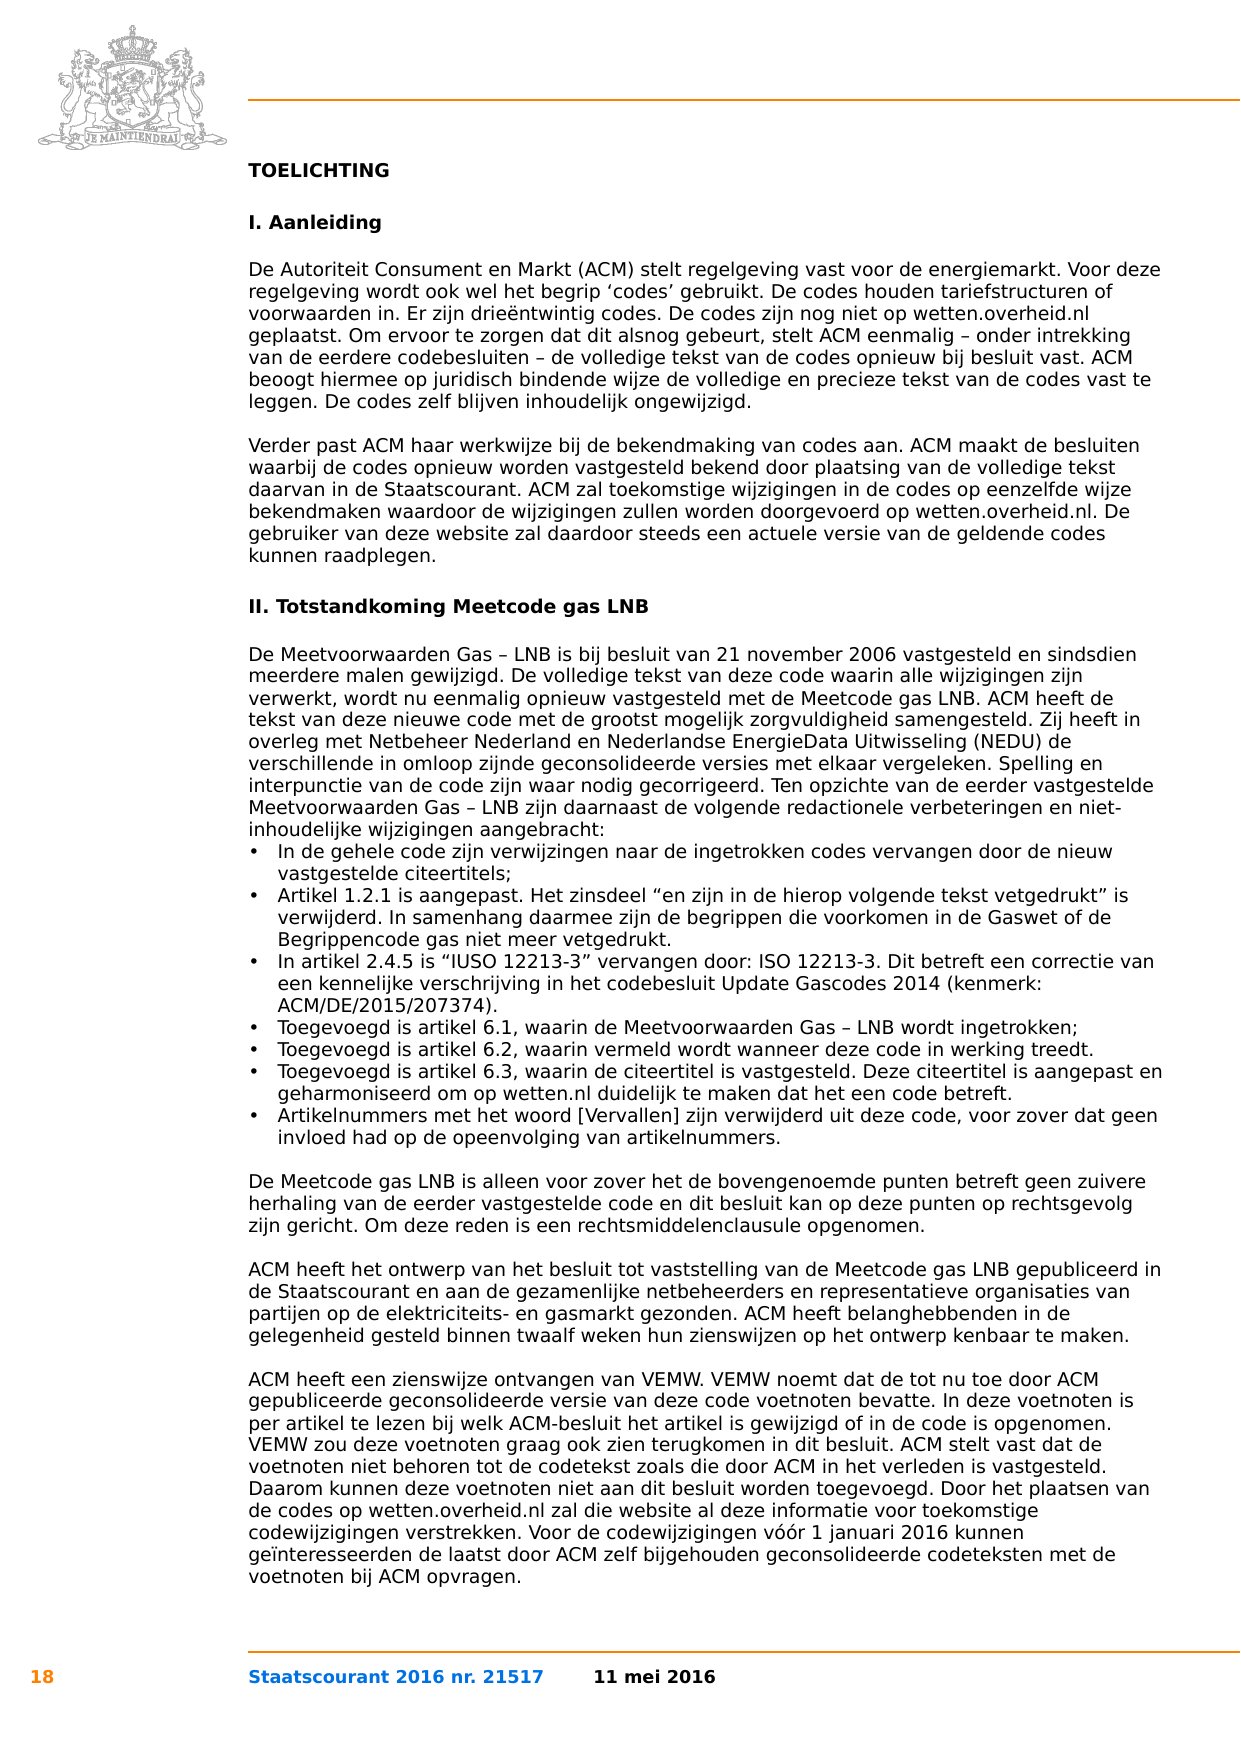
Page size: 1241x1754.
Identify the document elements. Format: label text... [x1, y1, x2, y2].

picture [38, 25, 227, 150]
subtitle II. Totstandkoming Meetcode gas LNB [248, 596, 1163, 618]
text ACM heeft het ontwerp van het besluit tot vaststelling van de Meetcode gas LNB gepubliceerd in de Staatscourant en aan de gezamenlijke netbeheerders en representatieve organisaties van partijen op de elektriciteits- en gasmarkt gezonden. ACM heeft belanghebbenden in de gelegenheid gesteld binnen twaalf weken hun zienswijzen op het ontwerp kenbaar te maken. [248, 1259, 1163, 1347]
subtitle I. Aanleiding [248, 212, 1163, 234]
text • Artikel 1.2.1 is aangepast. Het zinsdeel “en zijn in de hierop volgende tekst vetgedrukt” is verwijderd. In samenhang daarmee zijn de begrippen die voorkomen in de Gaswet of de Begrippencode gas niet meer vetgedrukt. [248, 885, 1163, 951]
text • Artikelnummers met het woord [Vervallen] zijn verwijderd uit deze code, voor zover dat geen invloed had op de opeenvolging van artikelnummers. [248, 1105, 1163, 1149]
text ACM heeft een zienswijze ontvangen van VEMW. VEMW noemt dat de tot nu toe door ACM gepubliceerde geconsolideerde versie van deze code voetnoten bevatte. In deze voetnoten is per artikel te lezen bij welk ACM-besluit het artikel is gewijzigd of in de code is opgenomen. VEMW zou deze voetnoten graag ook zien terugkomen in dit besluit. ACM stelt vast dat de voetnoten niet behoren tot de codetekst zoals die door ACM in het verleden is vastgesteld. Daarom kunnen deze voetnoten niet aan dit besluit worden toegevoegd. Door het plaatsen van de codes op wetten.overheid.nl zal die website al deze informatie voor toekomstige codewijzigingen verstrekken. Voor de codewijzigingen vóór 1 januari 2016 kunnen geïnteresseerden de laatst door ACM zelf bijgehouden geconsolideerde codeteksten met de voetnoten bij ACM opvragen. [248, 1368, 1163, 1588]
text • In de gehele code zijn verwijzingen naar de ingetrokken codes vervangen door de nieuw vastgestelde citeertitels; [248, 841, 1163, 885]
text • In artikel 2.4.5 is “IUSO 12213-3” vervangen door: ISO 12213-3. Dit betreft een correctie van een kennelijke verschrijving in het codebesluit Update Gascodes 2014 (kenmerk: ACM/DE/2015/207374). [248, 951, 1163, 1017]
text • Toegevoegd is artikel 6.3, waarin de citeertitel is vastgesteld. Deze citeertitel is aangepast en geharmoniseerd om op wetten.nl duidelijk te maken dat het een code betreft. [248, 1061, 1163, 1105]
subtitle TOELICHTING [248, 160, 1163, 182]
text De Autoriteit Consument en Markt (ACM) stelt regelgeving vast voor de energiemarkt. Voor deze regelgeving wordt ook wel het begrip ‘codes’ gebruikt. De codes houden tariefstructuren of voorwaarden in. Er zijn drieëntwintig codes. De codes zijn nog niet op wetten.overheid.nl geplaatst. Om ervoor te zorgen dat dit alsnog gebeurt, stelt ACM eenmalig – onder intrekking van de eerdere codebesluiten – de volledige tekst van de codes opnieuw bij besluit vast. ACM beoogt hiermee op juridisch bindende wijze de volledige en precieze tekst van de codes vast te leggen. De codes zelf blijven inhoudelijk ongewijzigd. [248, 259, 1163, 413]
text • Toegevoegd is artikel 6.2, waarin vermeld wordt wanneer deze code in werking treedt. [248, 1039, 1163, 1061]
text Verder past ACM haar werkwijze bij de bekendmaking van codes aan. ACM maakt de besluiten waarbij de codes opnieuw worden vastgesteld bekend door plaatsing van de volledige tekst daarvan in de Staatscourant. ACM zal toekomstige wijzigingen in de codes op eenzelfde wijze bekendmaken waardoor de wijzigingen zullen worden doorgevoerd op wetten.overheid.nl. De gebruiker van deze website zal daardoor steeds een actuele versie van de geldende codes kunnen raadplegen. [248, 434, 1163, 566]
text • Toegevoegd is artikel 6.1, waarin de Meetvoorwaarden Gas – LNB wordt ingetrokken; [248, 1017, 1163, 1039]
text De Meetvoorwaarden Gas – LNB is bij besluit van 21 november 2006 vastgesteld en sindsdien meerdere malen gewijzigd. De volledige tekst van deze code waarin alle wijzigingen zijn verwerkt, wordt nu eenmalig opnieuw vastgesteld met de Meetcode gas LNB. ACM heeft de tekst van deze nieuwe code met de grootst mogelijk zorgvuldigheid samengesteld. Zij heeft in overleg met Netbeheer Nederland en Nederlandse EnergieData Uitwisseling (NEDU) de verschillende in omloop zijnde geconsolideerde versies met elkaar vergeleken. Spelling en interpunctie van de code zijn waar nodig gecorrigeerd. Ten opzichte van de eerder vastgestelde Meetvoorwaarden Gas – LNB zijn daarnaast de volgende redactionele verbeteringen en niet-inhoudelijke wijzigingen aangebracht: [248, 643, 1163, 841]
text De Meetcode gas LNB is alleen voor zover het de bovengenoemde punten betreft geen zuivere herhaling van de eerder vastgestelde code en dit besluit kan op deze punten op rechtsgevolg zijn gericht. Om deze reden is een rechtsmiddelenclausule opgenomen. [248, 1171, 1163, 1237]
